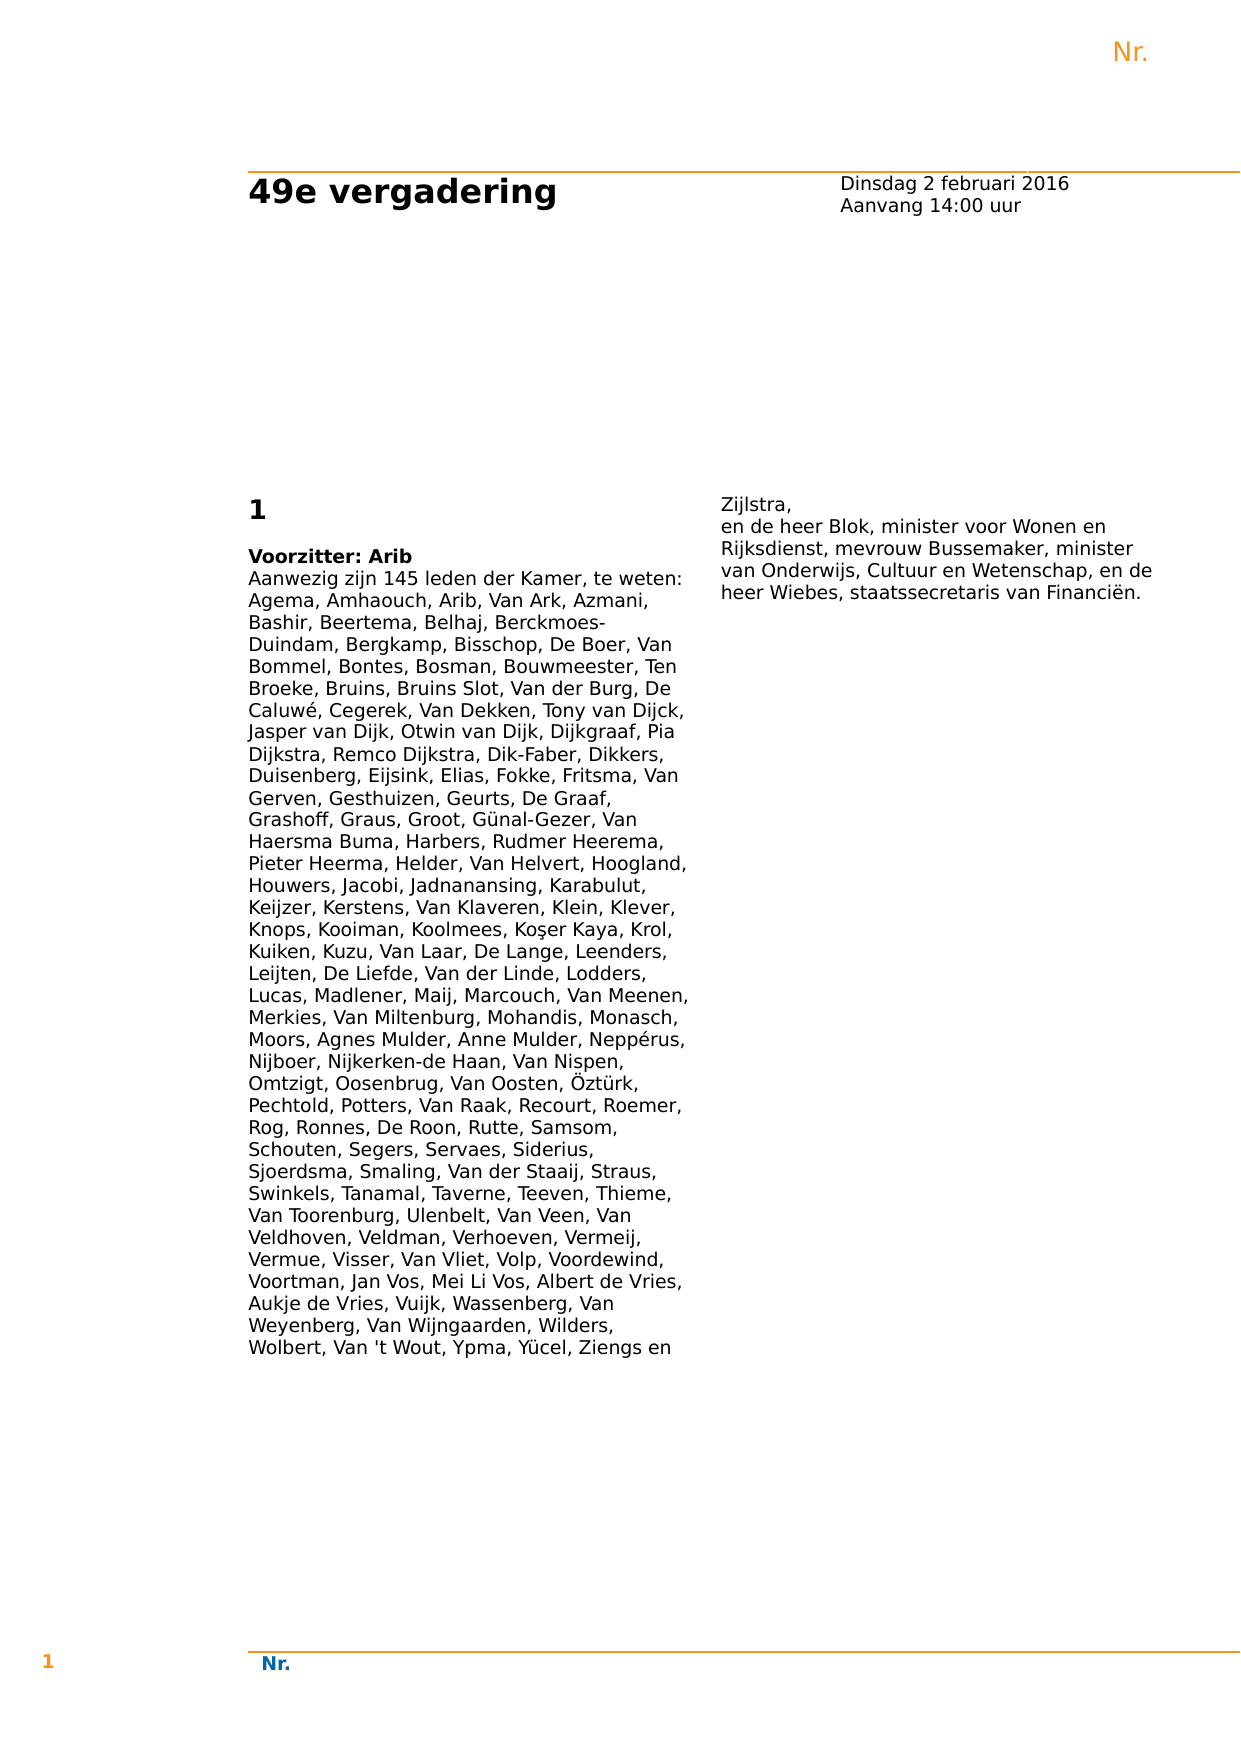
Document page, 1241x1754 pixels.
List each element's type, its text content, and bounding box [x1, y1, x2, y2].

text Zijlstra, [721, 494, 1163, 516]
table_header 49e vergadering [248, 173, 840, 217]
table_cell Aanvang 14:00 uur [840, 195, 1163, 217]
text en de heer Blok, minister voor Wonen en Rijksdienst, mevrouw Bussemaker, minister van Onderwijs, Cultuur en Wetenschap, en de heer Wiebes, staatssecretaris van Financiën. [721, 516, 1163, 604]
table_header Dinsdag 2 februari 2016 [840, 173, 1163, 195]
title 1 [248, 494, 691, 526]
text Agema, Amhaouch, Arib, Van Ark, Azmani, Bashir, Beertema, Belhaj, Berckmoes-Duindam, Bergkamp, Bisschop, De Boer, Van Bommel, Bontes, Bosman, Bouwmeester, Ten Broeke, Bruins, Bruins Slot, Van der Burg, De Caluwé, Cegerek, Van Dekken, Tony van Dijck, Jasper van Dijk, Otwin van Dijk, Dijkgraaf, Pia Dijkstra, Remco Dijkstra, Dik-Faber, Dikkers, Duisenberg, Eijsink, Elias, Fokke, Fritsma, Van Gerven, Gesthuizen, Geurts, De Graaf, Grashoff, Graus, Groot, Günal-Gezer, Van Haersma Buma, Harbers, Rudmer Heerema, Pieter Heerma, Helder, Van Helvert, Hoogland, Houwers, Jacobi, Jadnanansing, Karabulut, Keijzer, Kerstens, Van Klaveren, Klein, Klever, Knops, Kooiman, Koolmees, Koşer Kaya, Krol, Kuiken, Kuzu, Van Laar, De Lange, Leenders, Leijten, De Liefde, Van der Linde, Lodders, Lucas, Madlener, Maij, Marcouch, Van Meenen, Merkies, Van Miltenburg, Mohandis, Monasch, Moors, Agnes Mulder, Anne Mulder, Neppérus, Nijboer, Nijkerken-de Haan, Van Nispen, Omtzigt, Oosenbrug, Van Oosten, Öztürk, Pechtold, Potters, Van Raak, Recourt, Roemer, Rog, Ronnes, De Roon, Rutte, Samsom, Schouten, Segers, Servaes, Siderius, Sjoerdsma, Smaling, Van der Staaij, Straus, Swinkels, Tanamal, Taverne, Teeven, Thieme, Van Toorenburg, Ulenbelt, Van Veen, Van Veldhoven, Veldman, Verhoeven, Vermeij, Vermue, Visser, Van Vliet, Volp, Voordewind, Voortman, Jan Vos, Mei Li Vos, Albert de Vries, Aukje de Vries, Vuijk, Wassenberg, Van Weyenberg, Van Wijngaarden, Wilders, Wolbert, Van 't Wout, Ypma, Yücel, Ziengs en [248, 589, 691, 1359]
text Voorzitter: Arib [248, 546, 691, 568]
text Aanwezig zijn 145 leden der Kamer, te weten: [248, 568, 691, 589]
